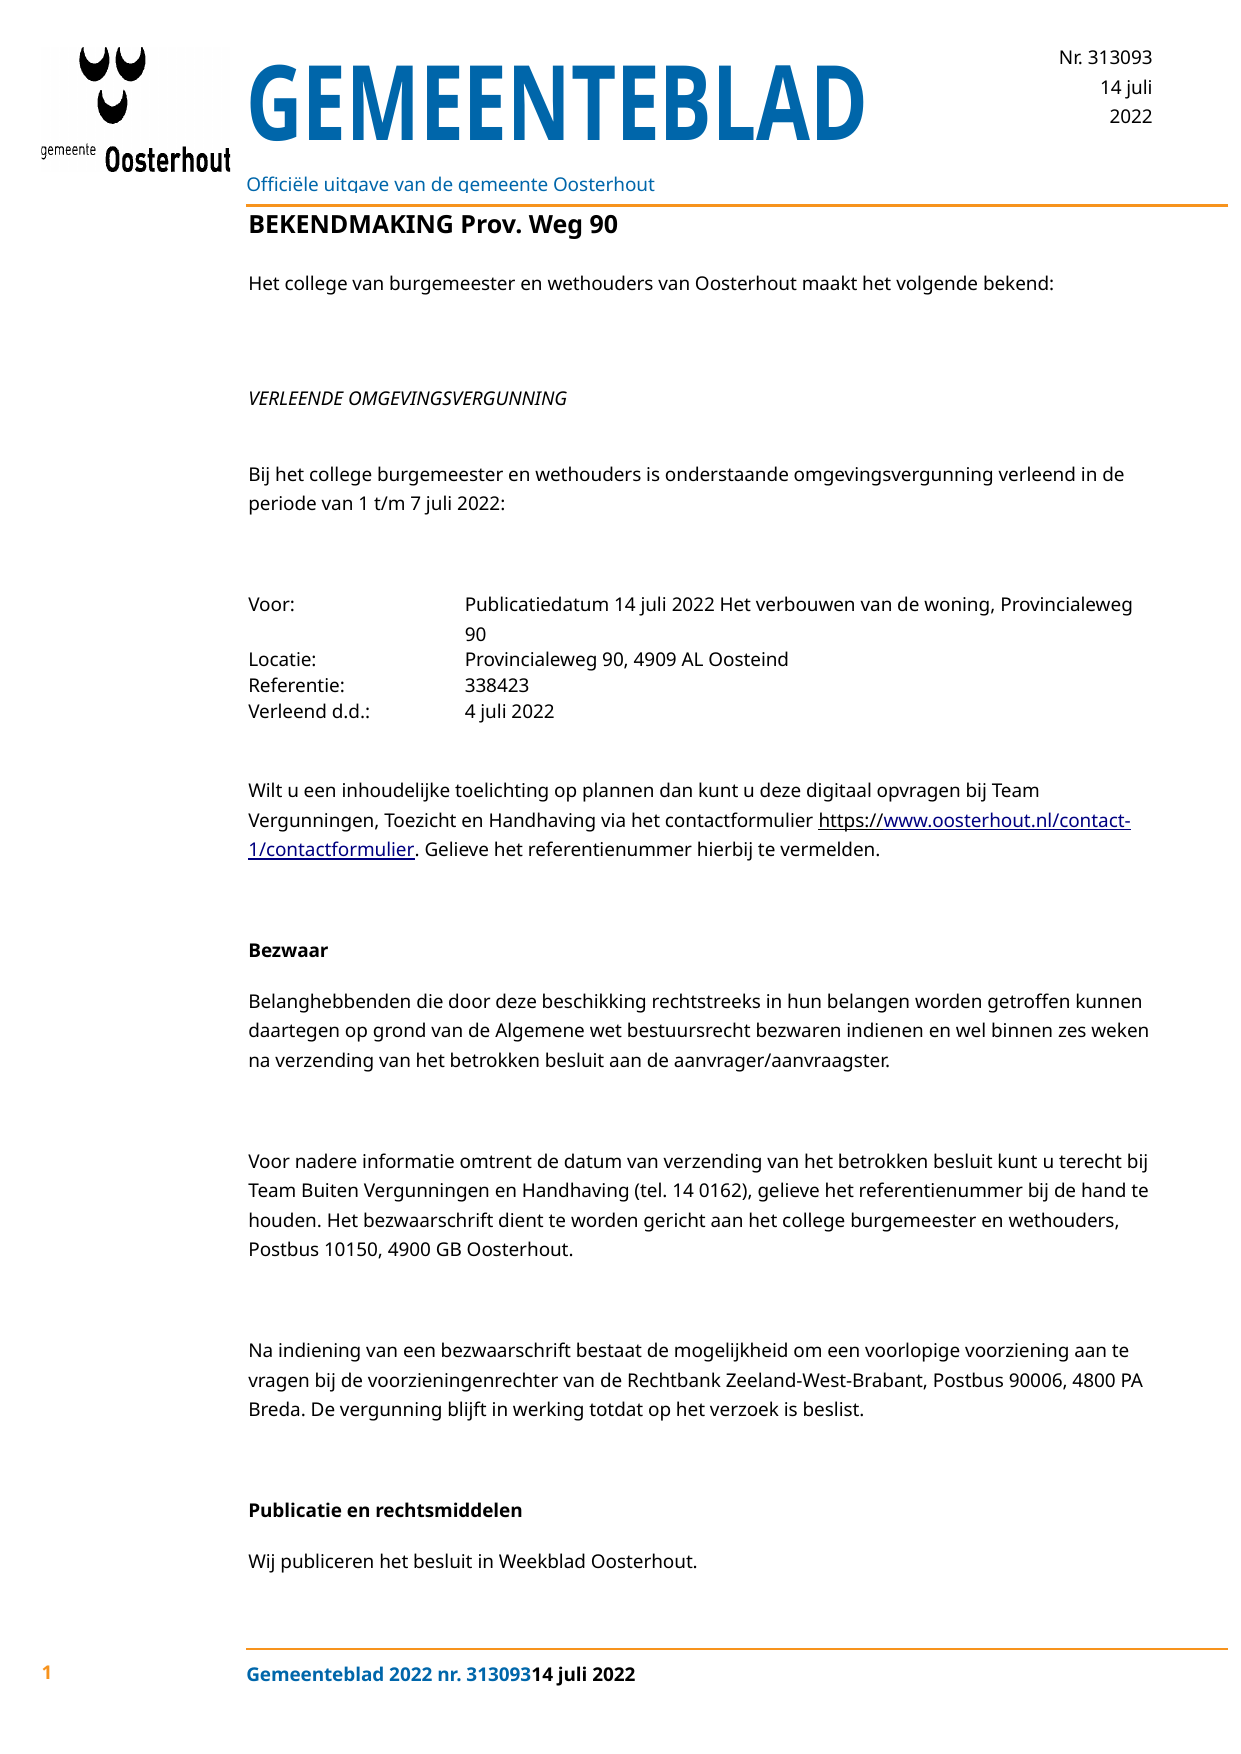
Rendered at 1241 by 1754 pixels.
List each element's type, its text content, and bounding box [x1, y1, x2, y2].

table_cell Provincialeweg 90, 4909 AL Oosteind [465, 647, 1152, 672]
text Het college van burgemeester en wethouders van Oosterhout maakt het volgende bekend: [248, 270, 1152, 296]
text VERLEENDE OMGEVINGSVERGUNNING [248, 385, 1152, 410]
text Voor nadere informatie omtrent de datum van verzending van het betrokken besluit kunt u terecht bij Team Buiten Vergunningen en Handhaving (tel. 14 0162), gelieve het referentienummer bij de hand te houden. Het bezwaarschrift dient te worden gericht aan het college burgemeester en wethouders, Postbus 10150, 4900 GB Oosterhout. [248, 1148, 1152, 1262]
table_cell 4 juli 2022 [465, 698, 1152, 724]
table_cell Verleend d.d.: [248, 698, 464, 724]
text Bij het college burgemeester en wethouders is onderstaande omgevingsvergunning verleend in de periode van 1 t/m 7 juli 2022: [248, 461, 1152, 516]
table_cell Referentie: [248, 673, 464, 698]
table_cell Locatie: [248, 647, 464, 672]
text Publicatie en rechtsmiddelen [248, 1497, 1152, 1523]
table_cell 338423 [465, 673, 1152, 698]
table_header Voor: [248, 591, 464, 647]
text Wij publiceren het besluit in Weekblad Oosterhout. [248, 1548, 1152, 1574]
text Bezwaar [248, 937, 1152, 963]
text Na indiening van een bezwaarschrift bestaat de mogelijkheid om een voorlopige voorziening aan te vragen bij de voorzieningenrechter van de Rechtbank Zeeland-West-Brabant, Postbus 90006, 4800 PA Breda. De vergunning blijft in werking totdat op het verzoek is beslist. [248, 1337, 1152, 1422]
picture [41, 47, 231, 172]
table_header Publicatiedatum 14 juli 2022 Het verbouwen van de woning, Provincialeweg 90 [465, 591, 1152, 647]
text BEKENDMAKING Prov. Weg 90 [248, 207, 1152, 241]
text Wilt u een inhoudelijke toelichting op plannen dan kunt u deze digitaal opvragen bij Team Vergunningen, Toezicht en Handhaving via het contactformulier https://www.oosterhout.nl/contact-1/contactformulier. Gelieve het referentienummer hierbij te vermelden. [248, 777, 1152, 862]
text Belanghebbenden die door deze beschikking rechtstreeks in hun belangen worden getroffen kunnen daartegen op grond van de Algemene wet bestuursrecht bezwaren indienen en wel binnen zes weken na verzending van het betrokken besluit aan de aanvrager/aanvraagster. [248, 988, 1152, 1073]
